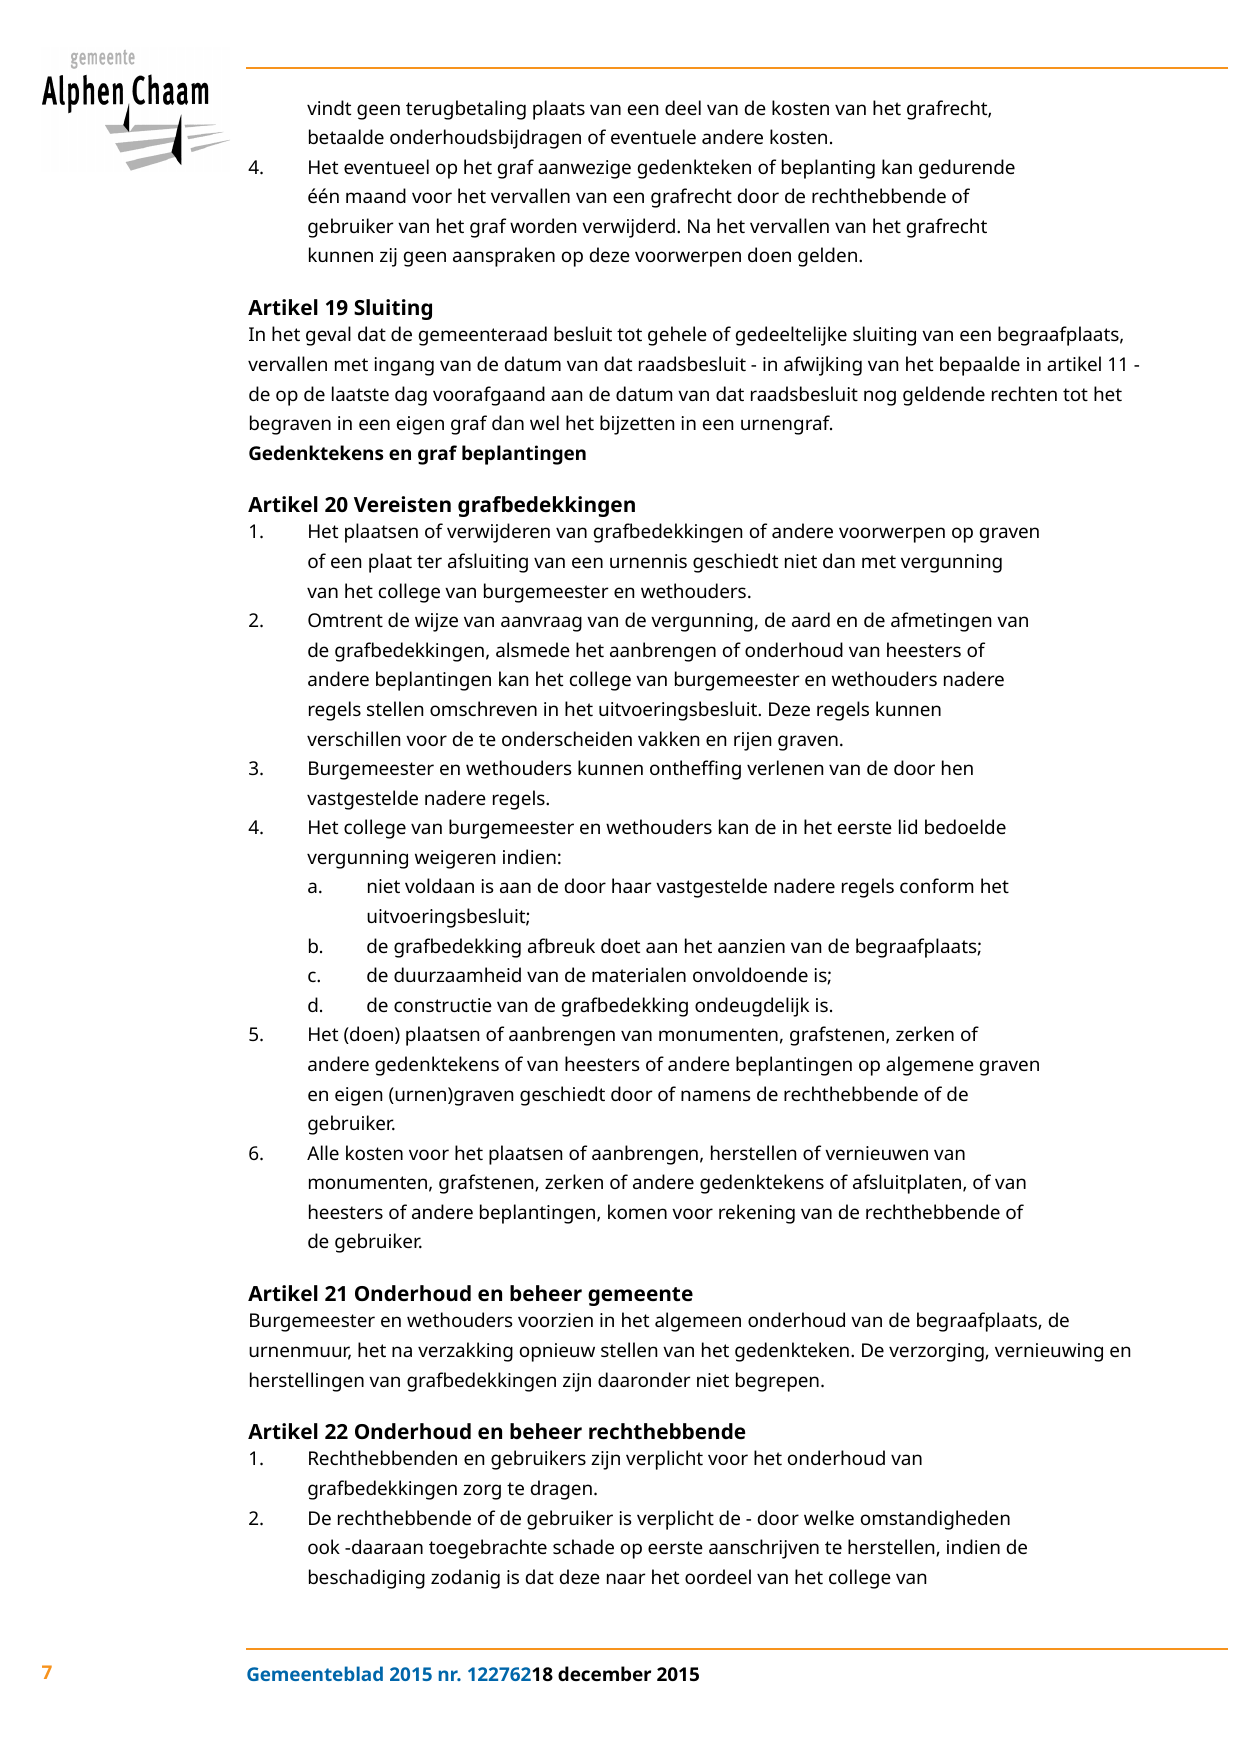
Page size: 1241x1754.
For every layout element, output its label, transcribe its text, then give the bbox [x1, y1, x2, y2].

list één maand voor het vervallen van een grafrecht door de rechthebbende of [248, 183, 1152, 209]
list vastgestelde nadere regels. [248, 785, 1152, 811]
list de grafbedekking afbreuk doet aan het aanzien van de begraafplaats; [307, 933, 1152, 959]
list van het college van burgemeester en wethouders. [248, 578, 1152, 604]
list de grafbedekkingen, alsmede het aanbrengen of onderhoud van heesters of [248, 637, 1152, 663]
text In het geval dat de gemeenteraad besluit tot gehele of gedeeltelijke sluiting van een begraafplaats, vervallen met ingang van de datum van dat raadsbesluit - in afwijking van het bepaalde in artikel 11 - de op de laatste dag voorafgaand aan de datum van dat raadsbesluit nog geldende rechten tot het begraven in een eigen graf dan wel het bijzetten in een urnengraf. [248, 322, 1152, 436]
list Het eventueel op het graf aanwezige gedenkteken of beplanting kan gedurende [248, 154, 1152, 180]
list andere beplantingen kan het college van burgemeester en wethouders nadere [248, 667, 1152, 692]
list De rechthebbende of de gebruiker is verplicht de - door welke omstandigheden [248, 1505, 1152, 1531]
list vergunning weigeren indien: [248, 844, 1152, 870]
text Artikel 19 Sluiting [248, 293, 1152, 322]
list de duurzaamheid van de materialen onvoldoende is; [307, 962, 1152, 988]
text Artikel 20 Vereisten grafbedekkingen [248, 490, 1152, 519]
list Het college van burgemeester en wethouders kan de in het eerste lid bedoelde [248, 814, 1152, 840]
picture [41, 47, 231, 172]
list grafbedekkingen zorg te dragen. [248, 1475, 1152, 1501]
list regels stellen omschreven in het uitvoeringsbesluit. Deze regels kunnen [248, 696, 1152, 722]
list gebruiker. [248, 1110, 1152, 1136]
list of een plaat ter afsluiting van een urnennis geschiedt niet dan met vergunning [248, 548, 1152, 574]
list beschadiging zodanig is dat deze naar het oordeel van het college van [248, 1564, 1152, 1590]
list de constructie van de grafbedekking ondeugdelijk is. [307, 992, 1152, 1018]
list monumenten, grafstenen, zerken of andere gedenktekens of afsluitplaten, of van [248, 1169, 1152, 1195]
list kunnen zij geen aanspraken op deze voorwerpen doen gelden. [248, 243, 1152, 268]
list Omtrent de wijze van aanvraag van de vergunning, de aard en de afmetingen van [248, 607, 1152, 633]
list gebruiker van het graf worden verwijderd. Na het vervallen van het grafrecht [248, 213, 1152, 239]
list niet voldaan is aan de door haar vastgestelde nadere regels conform het [307, 874, 1152, 899]
list uitvoeringsbesluit; [307, 903, 1152, 929]
list Het (doen) plaatsen of aanbrengen van monumenten, grafstenen, zerken of [248, 1022, 1152, 1047]
list verschillen voor de te onderscheiden vakken en rijen graven. [248, 726, 1152, 752]
text Artikel 22 Onderhoud en beheer rechthebbende [248, 1417, 1152, 1446]
text Artikel 21 Onderhoud en beheer gemeente [248, 1279, 1152, 1308]
list Het plaatsen of verwijderen van grafbedekkingen of andere voorwerpen op graven [248, 519, 1152, 544]
list ook -daaraan toegebrachte schade op eerste aanschrijven te herstellen, indien de [248, 1534, 1152, 1560]
list andere gedenktekens of van heesters of andere beplantingen op algemene graven [248, 1051, 1152, 1077]
list de gebruiker. [248, 1229, 1152, 1254]
list Alle kosten voor het plaatsen of aanbrengen, herstellen of vernieuwen van [248, 1140, 1152, 1166]
text Gedenktekens en graf beplantingen [248, 440, 1152, 466]
text Burgemeester en wethouders voorzien in het algemeen onderhoud van de begraafplaats, de urnenmuur, het na verzakking opnieuw stellen van het gedenkteken. De verzorging, vernieuwing en herstellingen van grafbedekkingen zijn daaronder niet begrepen. [248, 1308, 1152, 1392]
list betaalde onderhoudsbijdragen of eventuele andere kosten. [248, 124, 1152, 150]
list Rechthebbenden en gebruikers zijn verplicht voor het onderhoud van [248, 1446, 1152, 1471]
list en eigen (urnen)graven geschiedt door of namens de rechthebbende of de [248, 1081, 1152, 1107]
list Burgemeester en wethouders kunnen ontheffing verlenen van de door hen [248, 755, 1152, 781]
list vindt geen terugbetaling plaats van een deel van de kosten van het grafrecht, [248, 95, 1152, 121]
list heesters of andere beplantingen, komen voor rekening van de rechthebbende of [248, 1199, 1152, 1225]
